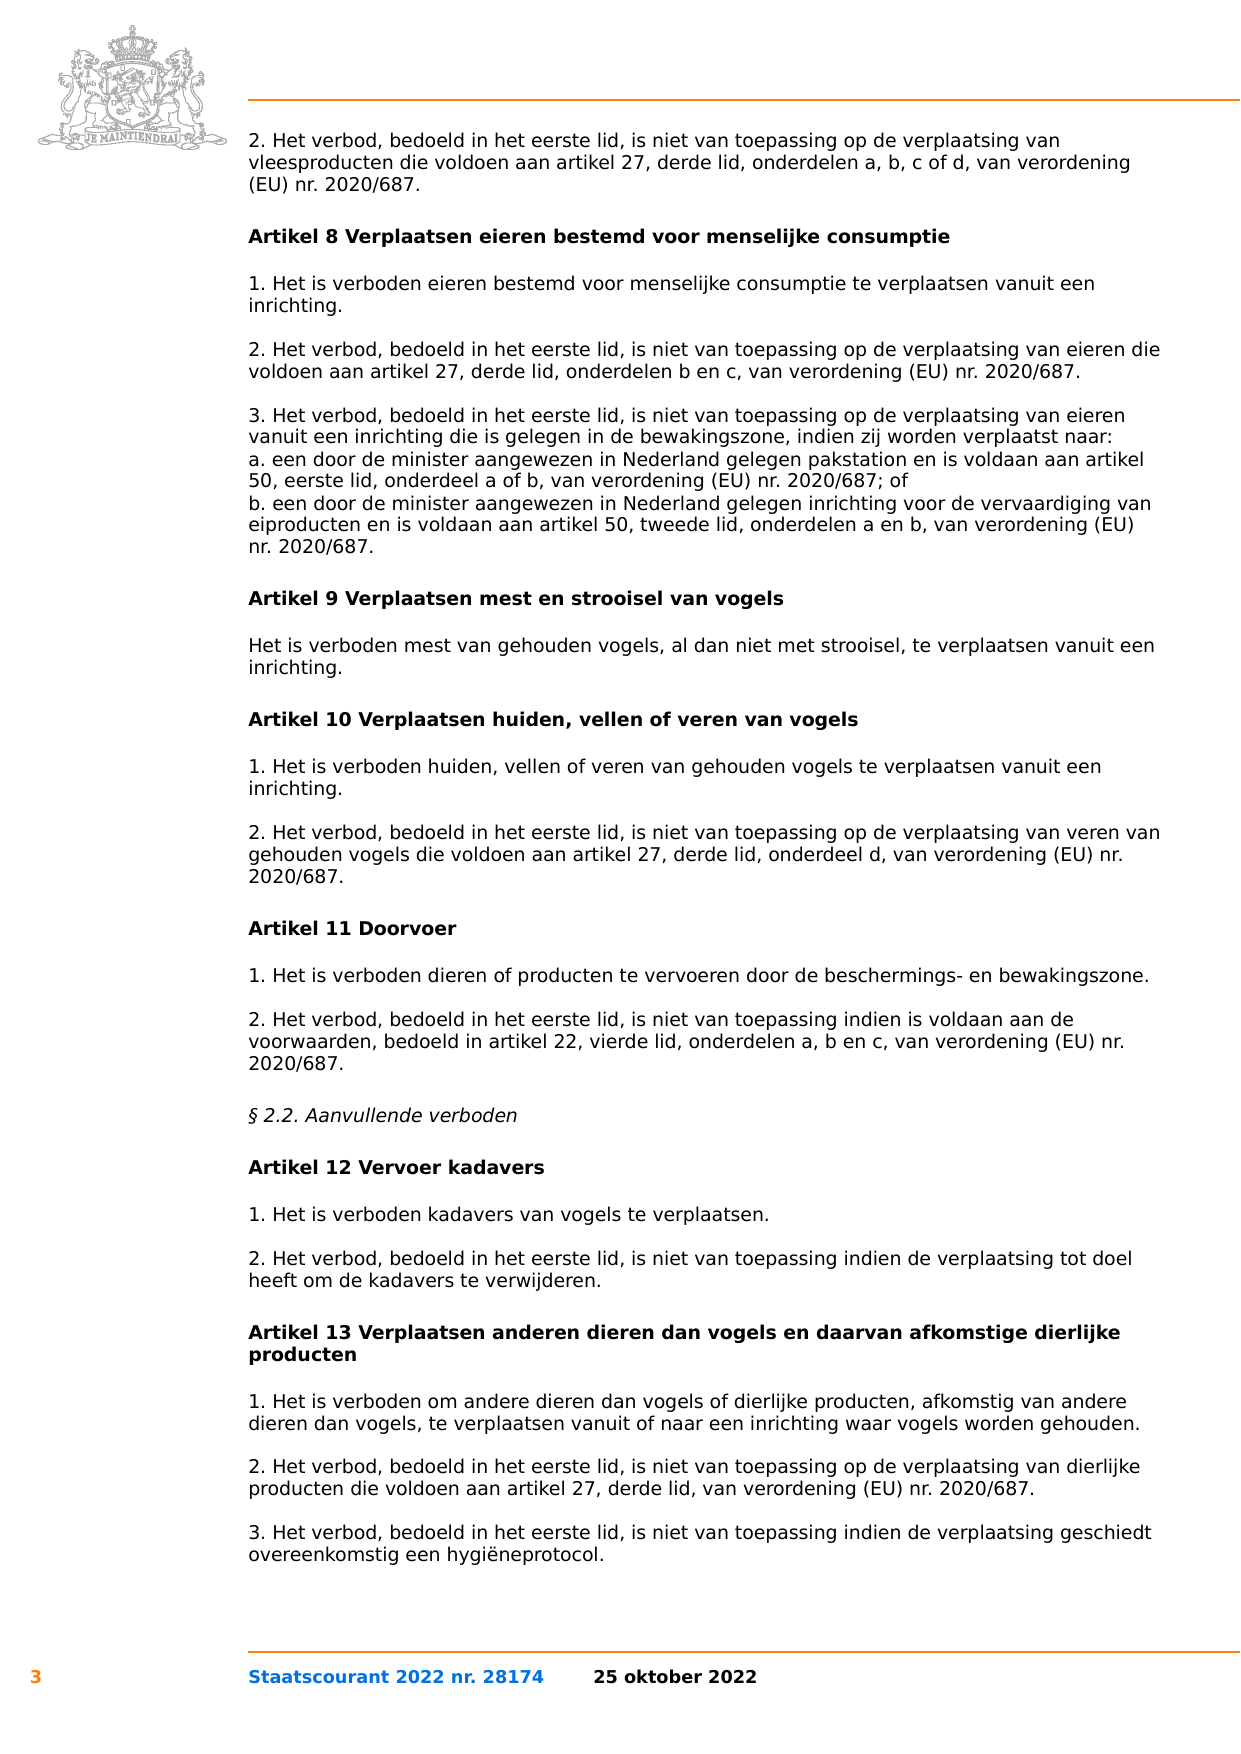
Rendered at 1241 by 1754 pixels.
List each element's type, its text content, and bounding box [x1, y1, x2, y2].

text 2. Het verbod, bedoeld in het eerste lid, is niet van toepassing op de verplaatsing van veren van gehouden vogels die voldoen aan artikel 27, derde lid, onderdeel d, van verordening (EU) nr. 2020/687. [248, 822, 1163, 888]
text 2. Het verbod, bedoeld in het eerste lid, is niet van toepassing indien is voldaan aan de voorwaarden, bedoeld in artikel 22, vierde lid, onderdelen a, b en c, van verordening (EU) nr. 2020/687. [248, 1009, 1163, 1075]
subtitle Artikel 10 Verplaatsen huiden, vellen of veren van vogels [248, 709, 1163, 731]
text Het is verboden mest van gehouden vogels, al dan niet met strooisel, te verplaatsen vanuit een inrichting. [248, 635, 1163, 679]
subtitle Artikel 9 Verplaatsen mest en strooisel van vogels [248, 588, 1163, 610]
text 1. Het is verboden eieren bestemd voor menselijke consumptie te verplaatsen vanuit een inrichting. [248, 273, 1163, 317]
picture [38, 25, 227, 150]
subtitle Artikel 12 Vervoer kadavers [248, 1157, 1163, 1179]
text 1. Het is verboden huiden, vellen of veren van gehouden vogels te verplaatsen vanuit een inrichting. [248, 756, 1163, 800]
text 2. Het verbod, bedoeld in het eerste lid, is niet van toepassing indien de verplaatsing tot doel heeft om de kadavers te verwijderen. [248, 1248, 1163, 1292]
subtitle Artikel 11 Doorvoer [248, 918, 1163, 940]
text 2. Het verbod, bedoeld in het eerste lid, is niet van toepassing op de verplaatsing van dierlijke producten die voldoen aan artikel 27, derde lid, van verordening (EU) nr. 2020/687. [248, 1456, 1163, 1500]
text 1. Het is verboden dieren of producten te vervoeren door de beschermings- en bewakingszone. [248, 965, 1163, 987]
subtitle § 2.2. Aanvullende verboden [248, 1105, 1163, 1127]
text 3. Het verbod, bedoeld in het eerste lid, is niet van toepassing indien de verplaatsing geschiedt overeenkomstig een hygiëneprotocol. [248, 1522, 1163, 1566]
text b. een door de minister aangewezen in Nederland gelegen inrichting voor de vervaardiging van eiproducten en is voldaan aan artikel 50, tweede lid, onderdelen a en b, van verordening (EU) nr. 2020/687. [248, 492, 1163, 558]
text 2. Het verbod, bedoeld in het eerste lid, is niet van toepassing op de verplaatsing van vleesproducten die voldoen aan artikel 27, derde lid, onderdelen a, b, c of d, van verordening (EU) nr. 2020/687. [248, 130, 1163, 196]
text 1. Het is verboden om andere dieren dan vogels of dierlijke producten, afkomstig van andere dieren dan vogels, te verplaatsen vanuit of naar een inrichting waar vogels worden gehouden. [248, 1391, 1163, 1434]
text 2. Het verbod, bedoeld in het eerste lid, is niet van toepassing op de verplaatsing van eieren die voldoen aan artikel 27, derde lid, onderdelen b en c, van verordening (EU) nr. 2020/687. [248, 339, 1163, 383]
text a. een door de minister aangewezen in Nederland gelegen pakstation en is voldaan aan artikel 50, eerste lid, onderdeel a of b, van verordening (EU) nr. 2020/687; of [248, 448, 1163, 492]
text 3. Het verbod, bedoeld in het eerste lid, is niet van toepassing op de verplaatsing van eieren vanuit een inrichting die is gelegen in de bewakingszone, indien zij worden verplaatst naar: [248, 404, 1163, 448]
subtitle Artikel 8 Verplaatsen eieren bestemd voor menselijke consumptie [248, 226, 1163, 248]
subtitle Artikel 13 Verplaatsen anderen dieren dan vogels en daarvan afkomstige dierlijke producten [248, 1322, 1163, 1366]
text 1. Het is verboden kadavers van vogels te verplaatsen. [248, 1204, 1163, 1226]
